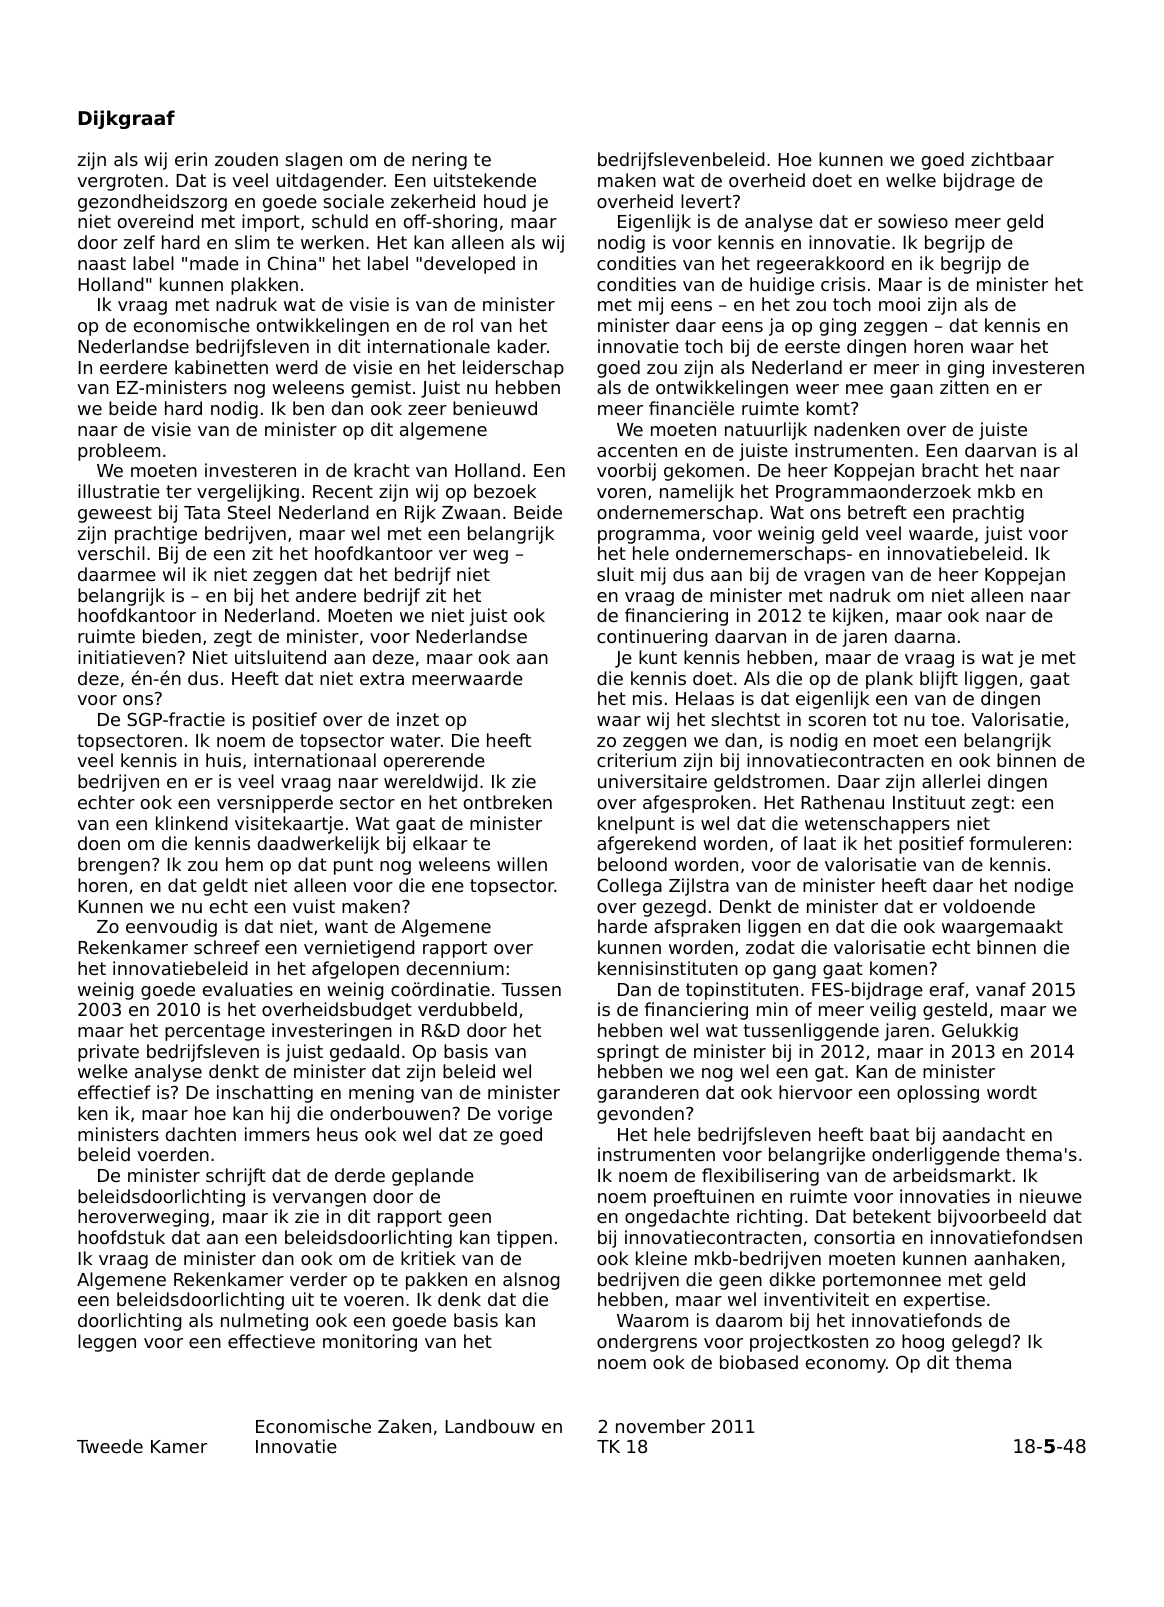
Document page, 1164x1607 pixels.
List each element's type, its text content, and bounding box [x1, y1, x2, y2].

text zijn als wij erin zouden slagen om de nering te vergroten. Dat is veel uitdagender. Een uitstekende gezondheidszorg en goede sociale zekerheid houd je niet overeind met import, schuld en off-shoring, maar door zelf hard en slim te werken. Het kan alleen als wij naast label "made in China" het label "developed in Holland" kunnen plakken. [77, 150, 567, 295]
text We moeten natuurlijk nadenken over de juiste accenten en de juiste instrumenten. Een daarvan is al voorbij gekomen. De heer Koppejan bracht het naar voren, namelijk het Programmaonderzoek mkb en ondernemerschap. Wat ons betreft een prachtig programma, voor weinig geld veel waarde, juist voor het hele ondernemerschaps- en innovatiebeleid. Ik sluit mij dus aan bij de vragen van de heer Koppejan en vraag de minister met nadruk om niet alleen naar de financiering in 2012 te kijken, maar ook naar de continuering daarvan in de jaren daarna. [596, 420, 1087, 648]
text Zo eenvoudig is dat niet, want de Algemene Rekenkamer schreef een vernietigend rapport over het innovatiebeleid in het afgelopen decennium: weinig goede evaluaties en weinig coördinatie. Tussen 2003 en 2010 is het overheidsbudget verdubbeld, maar het percentage investeringen in R&D door het private bedrijfsleven is juist gedaald. Op basis van welke analyse denkt de minister dat zijn beleid wel effectief is? De inschatting en mening van de minister ken ik, maar hoe kan hij die onderbouwen? De vorige ministers dachten immers heus ook wel dat ze goed beleid voerden. [77, 917, 567, 1166]
text Je kunt kennis hebben, maar de vraag is wat je met die kennis doet. Als die op de plank blijft liggen, gaat het mis. Helaas is dat eigenlijk een van de dingen waar wij het slechtst in scoren tot nu toe. Valorisatie, zo zeggen we dan, is nodig en moet een belangrijk criterium zijn bij innovatiecontracten en ook binnen de universitaire geldstromen. Daar zijn allerlei dingen over afgesproken. Het Rathenau Instituut zegt: een knelpunt is wel dat die wetenschappers niet afgerekend worden, of laat ik het positief formuleren: beloond worden, voor de valorisatie van de kennis. Collega Zijlstra van de minister heeft daar het nodige over gezegd. Denkt de minister dat er voldoende harde afspraken liggen en dat die ook waargemaakt kunnen worden, zodat die valorisatie echt binnen die kennisinstituten op gang gaat komen? [596, 648, 1087, 979]
text bedrijfslevenbeleid. Hoe kunnen we goed zichtbaar maken wat de overheid doet en welke bijdrage de overheid levert? [596, 150, 1087, 212]
text Waarom is daarom bij het innovatiefonds de ondergrens voor projectkosten zo hoog gelegd? Ik noem ook de biobased economy. Op dit thema [596, 1311, 1087, 1373]
text We moeten investeren in de kracht van Holland. Een illustratie ter vergelijking. Recent zijn wij op bezoek geweest bij Tata Steel Nederland en Rijk Zwaan. Beide zijn prachtige bedrijven, maar wel met een belangrijk verschil. Bij de een zit het hoofdkantoor ver weg – daarmee wil ik niet zeggen dat het bedrijf niet belangrijk is – en bij het andere bedrijf zit het hoofdkantoor in Nederland. Moeten we niet juist ook ruimte bieden, zegt de minister, voor Nederlandse initiatieven? Niet uitsluitend aan deze, maar ook aan deze, én-én dus. Heeft dat niet extra meerwaarde voor ons? [77, 461, 567, 710]
text De SGP-fractie is positief over de inzet op topsectoren. Ik noem de topsector water. Die heeft veel kennis in huis, internationaal opererende bedrijven en er is veel vraag naar wereldwijd. Ik zie echter ook een versnipperde sector en het ontbreken van een klinkend visitekaartje. Wat gaat de minister doen om die kennis daadwerkelijk bij elkaar te brengen? Ik zou hem op dat punt nog weleens willen horen, en dat geldt niet alleen voor die ene topsector. Kunnen we nu echt een vuist maken? [77, 710, 567, 917]
text Dan de topinstituten. FES-bijdrage eraf, vanaf 2015 is de financiering min of meer veilig gesteld, maar we hebben wel wat tussenliggende jaren. Gelukkig springt de minister bij in 2012, maar in 2013 en 2014 hebben we nog wel een gat. Kan de minister garanderen dat ook hiervoor een oplossing wordt gevonden? [596, 979, 1087, 1124]
text Eigenlijk is de analyse dat er sowieso meer geld nodig is voor kennis en innovatie. Ik begrijp de condities van het regeerakkoord en ik begrijp de condities van de huidige crisis. Maar is de minister het met mij eens – en het zou toch mooi zijn als de minister daar eens ja op ging zeggen – dat kennis en innovatie toch bij de eerste dingen horen waar het goed zou zijn als Nederland er meer in ging investeren als de ontwikkelingen weer mee gaan zitten en er meer financiële ruimte komt? [596, 212, 1087, 420]
text Het hele bedrijfsleven heeft baat bij aandacht en instrumenten voor belangrijke onderliggende thema's. Ik noem de flexibilisering van de arbeidsmarkt. Ik noem proeftuinen en ruimte voor innovaties in nieuwe en ongedachte richting. Dat betekent bijvoorbeeld dat bij innovatiecontracten, consortia en innovatiefondsen ook kleine mkb-bedrijven moeten kunnen aanhaken, bedrijven die geen dikke portemonnee met geld hebben, maar wel inventiviteit en expertise. [596, 1124, 1087, 1311]
text De minister schrijft dat de derde geplande beleidsdoorlichting is vervangen door de heroverweging, maar ik zie in dit rapport geen hoofdstuk dat aan een beleidsdoorlichting kan tippen. Ik vraag de minister dan ook om de kritiek van de Algemene Rekenkamer verder op te pakken en alsnog een beleidsdoorlichting uit te voeren. Ik denk dat die doorlichting als nulmeting ook een goede basis kan leggen voor een effectieve monitoring van het [77, 1166, 567, 1352]
text Ik vraag met nadruk wat de visie is van de minister op de economische ontwikkelingen en de rol van het Nederlandse bedrijfsleven in dit internationale kader. In eerdere kabinetten werd de visie en het leiderschap van EZ-ministers nog weleens gemist. Juist nu hebben we beide hard nodig. Ik ben dan ook zeer benieuwd naar de visie van de minister op dit algemene probleem. [77, 295, 567, 461]
